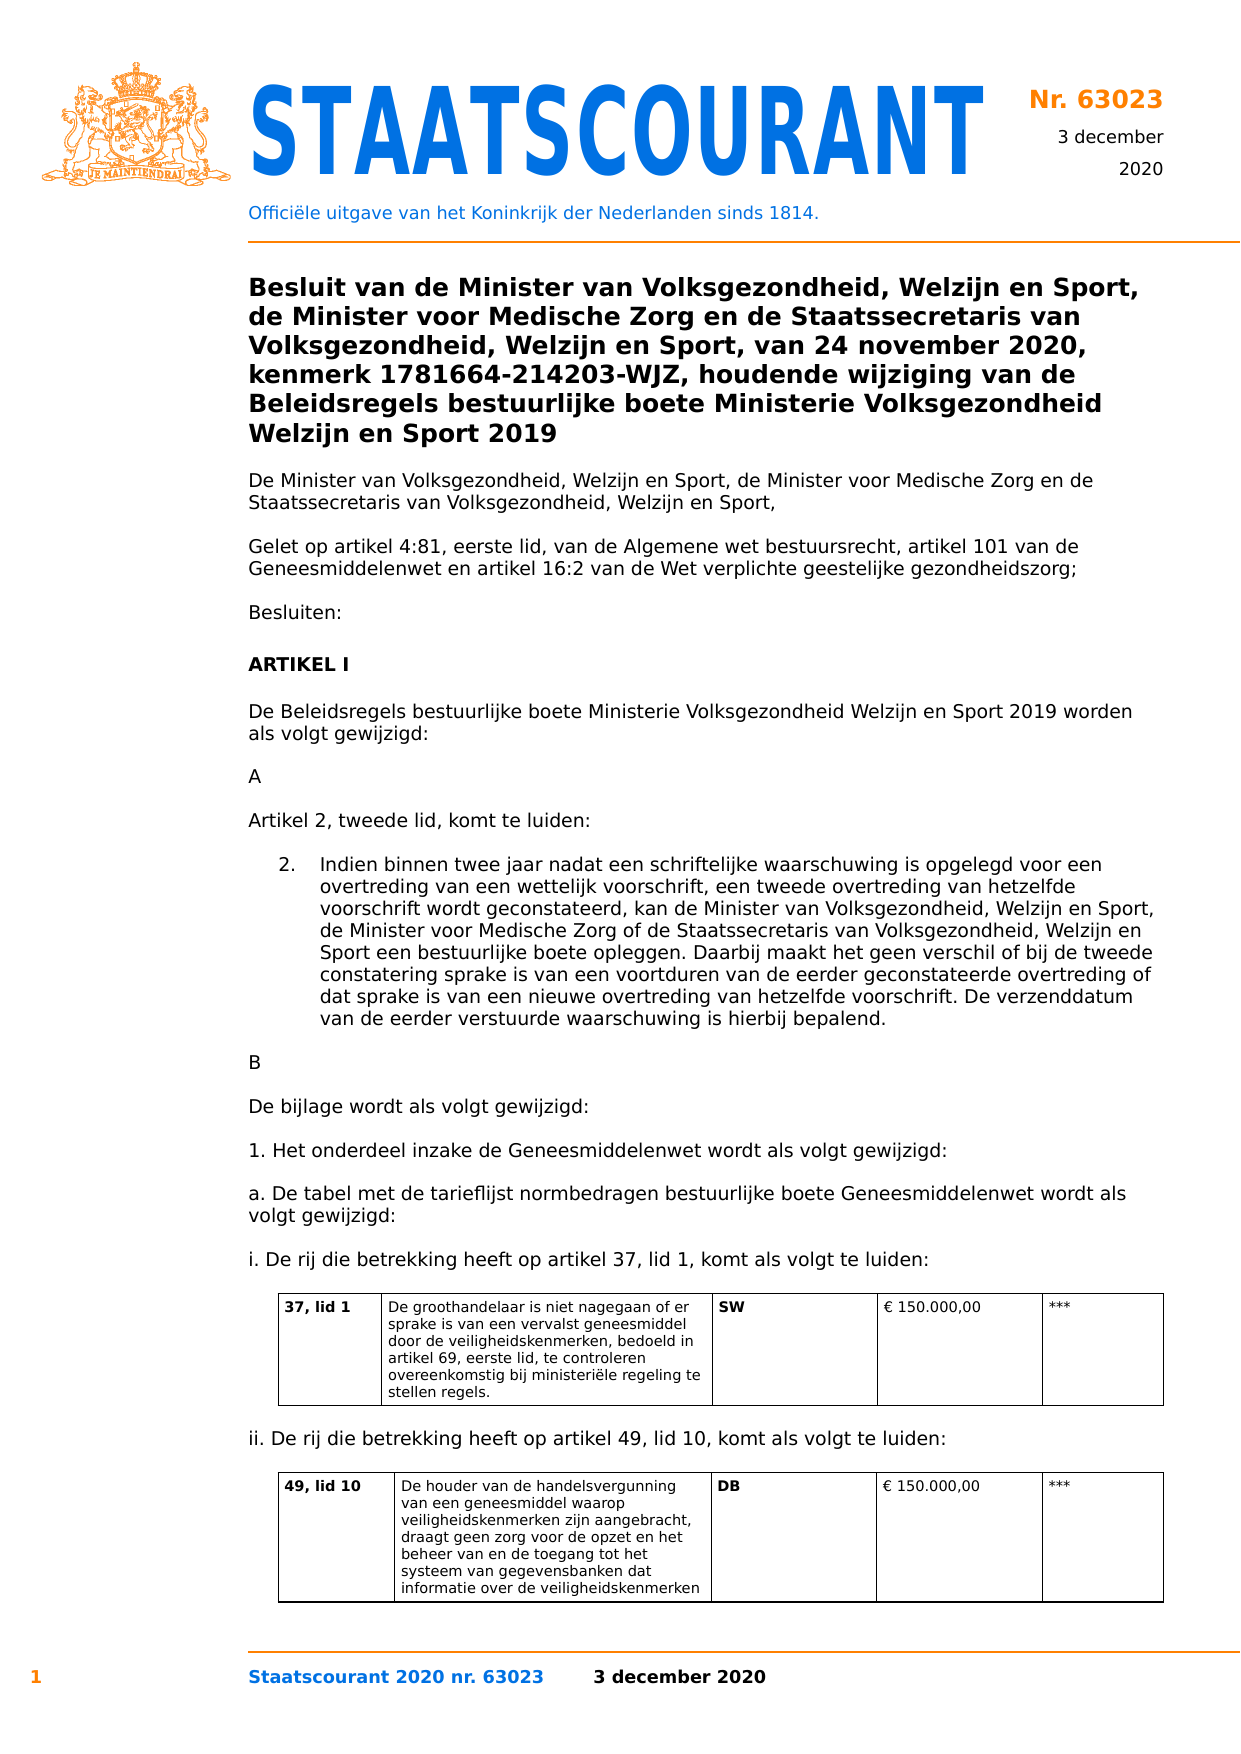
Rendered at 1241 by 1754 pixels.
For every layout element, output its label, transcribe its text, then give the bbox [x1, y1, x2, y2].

table_header Nr. 63023 [998, 62, 1240, 121]
text 2. Indien binnen twee jaar nadat een schriftelijke waarschuwing is opgelegd voor een overtreding van een wettelijk voorschrift, een tweede overtreding van hetzelfde voorschrift wordt geconstateerd, kan de Minister van Volksgezondheid, Welzijn en Sport, de Minister voor Medische Zorg of de Staatssecretaris van Volksgezondheid, Welzijn en Sport een bestuurlijke boete opleggen. Daarbij maakt het geen verschil of bij de tweede constatering sprake is van een voortduren van de eerder geconstateerde overtreding of dat sprake is van een nieuwe overtreding van hetzelfde voorschrift. De verzenddatum van de eerder verstuurde waarschuwing is hierbij bepalend. [278, 854, 1163, 1030]
table_header STAATSCOURANT [248, 62, 998, 203]
subtitle Besluit van de Minister van Volksgezondheid, Welzijn en Sport, de Minister voor Medische Zorg en de Staatssecretaris van Volksgezondheid, Welzijn en Sport, van 24 november 2020, kenmerk 1781664-214203-WJZ, houdende wijziging van de Beleidsregels bestuurlijke boete Ministerie Volksgezondheid Welzijn en Sport 2019 [248, 273, 1163, 448]
text A [248, 766, 1163, 788]
text ii. De rij die betrekking heeft op artikel 49, lid 10, komt als volgt te luiden: [248, 1428, 1163, 1450]
table_header 37, lid 1 [279, 1294, 381, 1405]
table_cell 2020 [998, 153, 1240, 203]
text i. De rij die betrekking heeft op artikel 37, lid 1, komt als volgt te luiden: [248, 1249, 1163, 1271]
text De Minister van Volksgezondheid, Welzijn en Sport, de Minister voor Medische Zorg en de Staatssecretaris van Volksgezondheid, Welzijn en Sport, [248, 470, 1163, 514]
text De Beleidsregels bestuurlijke boete Ministerie Volksgezondheid Welzijn en Sport 2019 worden als volgt gewijzigd: [248, 701, 1163, 744]
text Besluiten: [248, 602, 1163, 623]
picture [41, 62, 231, 186]
table_header *** [1043, 1473, 1163, 1601]
text 1. Het onderdeel inzake de Geneesmiddelenwet wordt als volgt gewijzigd: [248, 1139, 1163, 1161]
text a. De tabel met de tarieflijst normbedragen bestuurlijke boete Geneesmiddelenwet wordt als volgt gewijzigd: [248, 1183, 1163, 1227]
text Artikel 2, tweede lid, komt te luiden: [248, 810, 1163, 832]
table_cell 3 december [998, 121, 1240, 153]
table_cell Officiële uitgave van het Koninkrijk der Nederlanden sinds 1814. [248, 203, 1240, 241]
text De bijlage wordt als volgt gewijzigd: [248, 1096, 1163, 1118]
table_header De houder van de handelsvergunning van een geneesmiddel waarop veiligheidskenmerken zijn aangebracht, draagt geen zorg voor de opzet en het beheer van en de toegang tot het systeem van gegevensbanken dat informatie over de veiligheidskenmerken [395, 1473, 711, 1601]
table_header € 150.000,00 [877, 1473, 1042, 1601]
table_header SW [713, 1294, 877, 1405]
table_header € 150.000,00 [878, 1294, 1042, 1405]
table_header *** [1043, 1294, 1163, 1405]
table_header DB [712, 1473, 876, 1601]
table_header [25, 62, 248, 241]
subtitle ARTIKEL I [248, 653, 1163, 676]
text B [248, 1052, 1163, 1074]
table_header De groothandelaar is niet nagegaan of er sprake is van een vervalst geneesmiddel door de veiligheidskenmerken, bedoeld in artikel 69, eerste lid, te controleren overeenkomstig bij ministeriële regeling te stellen regels. [382, 1294, 712, 1405]
text Gelet op artikel 4:81, eerste lid, van de Algemene wet bestuursrecht, artikel 101 van de Geneesmiddelenwet en artikel 16:2 van de Wet verplichte geestelijke gezondheidszorg; [248, 536, 1163, 580]
table_header 49, lid 10 [279, 1473, 394, 1601]
